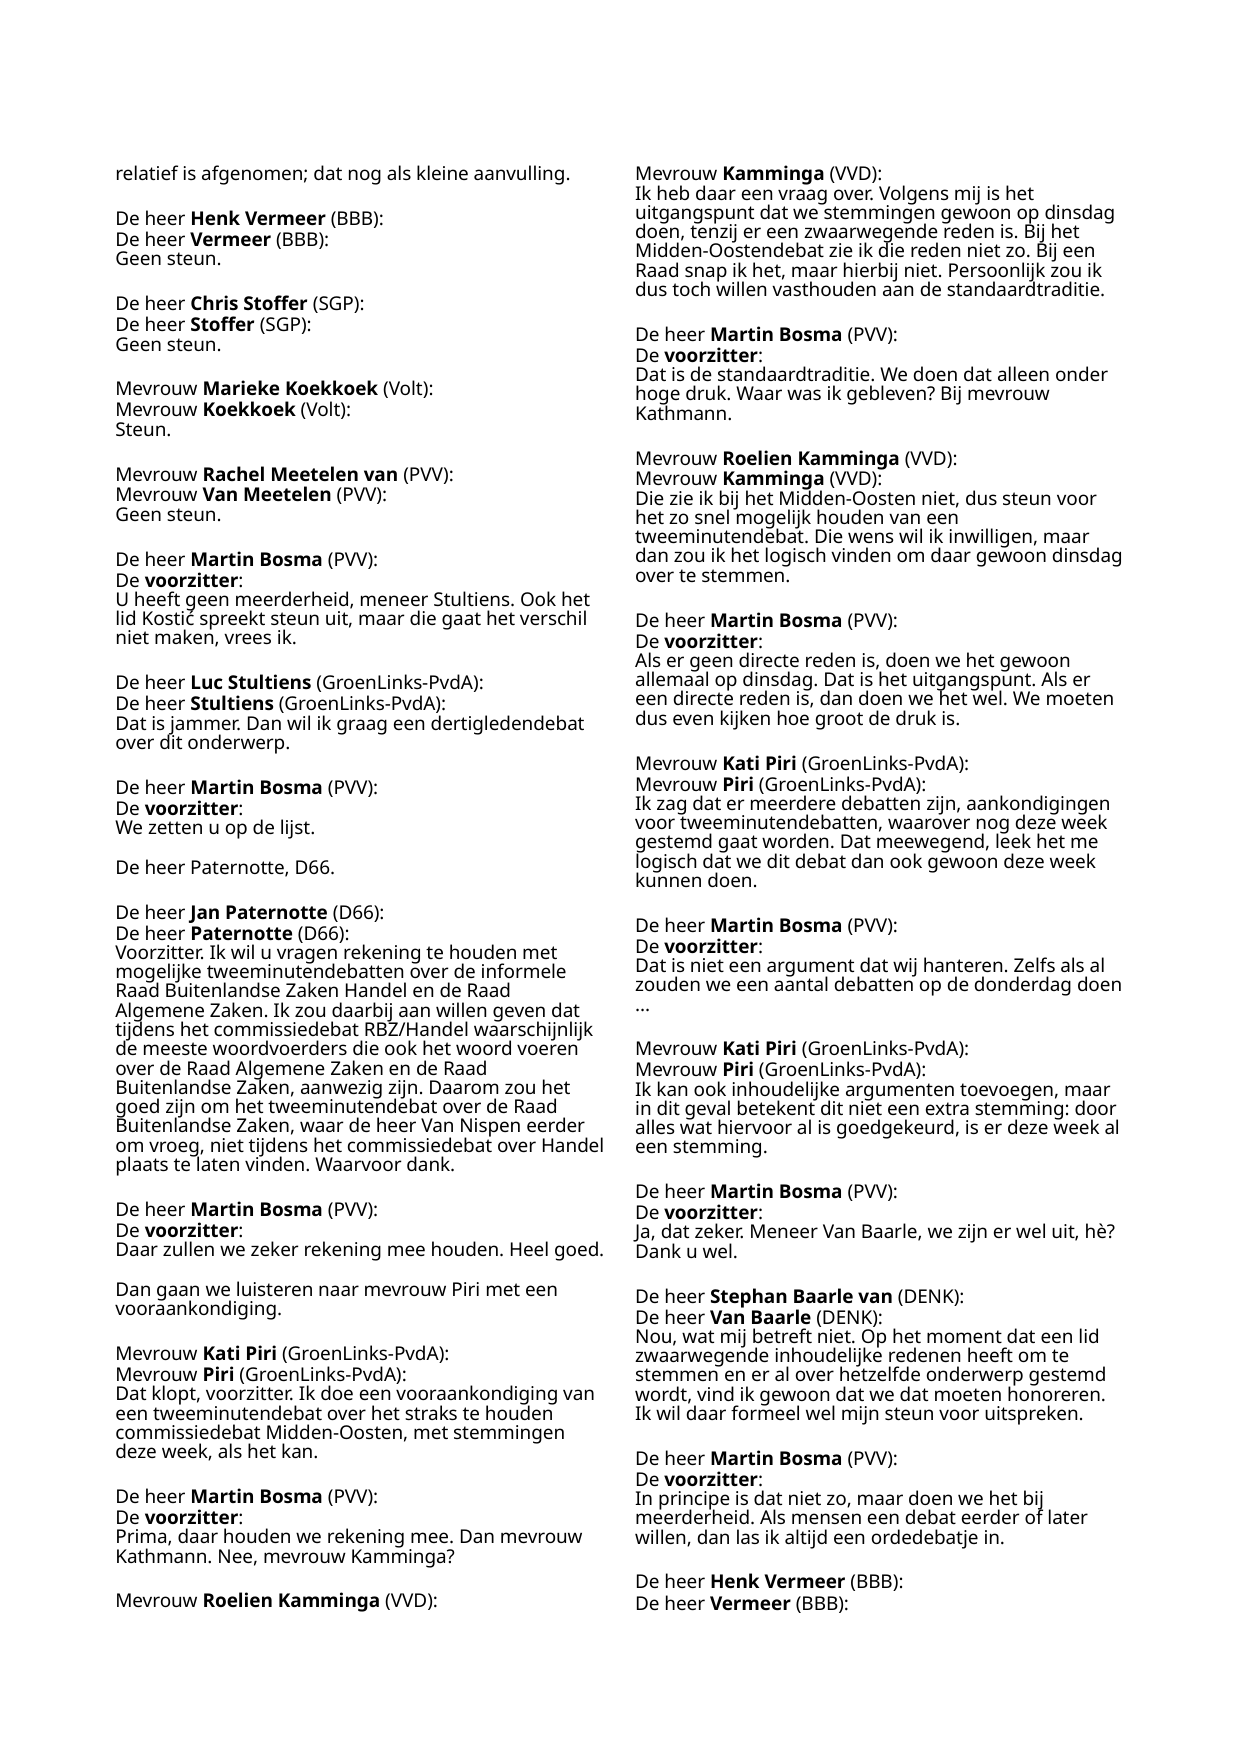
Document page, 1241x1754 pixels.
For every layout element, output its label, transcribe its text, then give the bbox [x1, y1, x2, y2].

text Mevrouw Kamminga (VVD): [635, 470, 1125, 490]
text Geen steun. [115, 250, 605, 270]
text De voorzitter: [115, 572, 605, 591]
text Ja, dat zeker. Meneer Van Baarle, we zijn er wel uit, hè? Dank u wel. [635, 1223, 1125, 1262]
text Mevrouw Kati Piri (GroenLinks-PvdA): [635, 1036, 1125, 1061]
text De heer Martin Bosma (PVV): [115, 1483, 605, 1509]
text Mevrouw Van Meetelen (PVV): [115, 486, 605, 506]
text De voorzitter: [635, 1471, 1125, 1490]
text De voorzitter: [635, 633, 1125, 652]
text De heer Martin Bosma (PVV): [635, 1178, 1125, 1204]
text Mevrouw Roelien Kamminga (VVD): [115, 1588, 605, 1613]
text De voorzitter: [635, 938, 1125, 957]
text Dat is de standaardtraditie. We doen dat alleen onder hoge druk. Waar was ik gebleven? Bij mevrouw Kathmann. [635, 366, 1125, 424]
text Mevrouw Kati Piri (GroenLinks-PvdA): [115, 1340, 605, 1366]
text Ik zag dat er meerdere debatten zijn, aankondigingen voor tweeminutendebatten, waarover nog deze week gestemd gaat worden. Dat meewegend, leek het me logisch dat we dit debat dan ook gewoon deze week kunnen doen. [635, 795, 1125, 891]
text In principe is dat niet zo, maar doen we het bij meerderheid. Als mensen een debat eerder of later willen, dan las ik altijd een ordedebatje in. [635, 1490, 1125, 1548]
text Mevrouw Rachel Meetelen van (PVV): [115, 461, 605, 486]
text De voorzitter: [115, 1222, 605, 1241]
text Ik heb daar een vraag over. Volgens mij is het uitgangspunt dat we stemmingen gewoon op dinsdag doen, tenzij er een zwaarwegende reden is. Bij het Midden-Oostendebat zie ik die reden niet zo. Bij een Raad snap ik het, maar hierbij niet. Persoonlijk zou ik dus toch willen vasthouden aan de standaardtraditie. [635, 184, 1125, 300]
text Voorzitter. Ik wil u vragen rekening te houden met mogelijke tweeminutendebatten over de informele Raad Buitenlandse Zaken Handel en de Raad Algemene Zaken. Ik zou daarbij aan willen geven dat tijdens het commissiedebat RBZ/Handel waarschijnlijk de meeste woordvoerders die ook het woord voeren over de Raad Algemene Zaken en de Raad Buitenlandse Zaken, aanwezig zijn. Daarom zou het goed zijn om het tweeminutendebat over de Raad Buitenlandse Zaken, waar de heer Van Nispen eerder om vroeg, niet tijdens het commissiedebat over Handel plaats te laten vinden. Waarvoor dank. [115, 944, 605, 1175]
text Steun. [115, 421, 605, 440]
text Geen steun. [115, 336, 605, 355]
text Daar zullen we zeker rekening mee houden. Heel goed. [115, 1241, 605, 1260]
text Geen steun. [115, 506, 605, 525]
text Dat is niet een argument dat wij hanteren. Zelfs als al zouden we een aantal debatten op de donderdag doen ... [635, 957, 1125, 1015]
text De heer Vermeer (BBB): [635, 1594, 1125, 1614]
text De voorzitter: [115, 1509, 605, 1528]
text De heer Jan Paternotte (D66): [115, 899, 605, 925]
text De voorzitter: [115, 799, 605, 819]
text Dat klopt, voorzitter. Ik doe een vooraankondiging van een tweeminutendebat over het straks te houden commissiedebat Midden-Oosten, met stemmingen deze week, als het kan. [115, 1385, 605, 1462]
text Dan gaan we luisteren naar mevrouw Piri met een vooraankondiging. [115, 1281, 605, 1319]
text Dat is jammer. Dan wil ik graag een dertigledendebat over dit onderwerp. [115, 714, 605, 753]
text Prima, daar houden we rekening mee. Dan mevrouw Kathmann. Nee, mevrouw Kamminga? [115, 1528, 605, 1567]
text De heer Paternotte, D66. [115, 859, 605, 878]
text De heer Martin Bosma (PVV): [115, 774, 605, 799]
text De heer Martin Bosma (PVV): [635, 1445, 1125, 1471]
text Die zie ik bij het Midden-Oosten niet, dus steun voor het zo snel mogelijk houden van een tweeminutendebat. Die wens wil ik inwilligen, maar dan zou ik het logisch vinden om daar gewoon dinsdag over te stemmen. [635, 490, 1125, 586]
text relatief is afgenomen; dat nog als kleine aanvulling. [115, 165, 605, 184]
text De heer Luc Stultiens (GroenLinks-PvdA): [115, 669, 605, 695]
text De voorzitter: [635, 1204, 1125, 1223]
text Ik kan ook inhoudelijke argumenten toevoegen, maar in dit geval betekent dit niet een extra stemming: door alles wat hiervoor al is goedgekeurd, is er deze week al een stemming. [635, 1081, 1125, 1158]
text De heer Henk Vermeer (BBB): [635, 1569, 1125, 1594]
text Mevrouw Piri (GroenLinks-PvdA): [635, 1061, 1125, 1081]
text De heer Henk Vermeer (BBB): [115, 205, 605, 231]
text De heer Vermeer (BBB): [115, 231, 605, 250]
text We zetten u op de lijst. [115, 819, 605, 838]
text De heer Stoffer (SGP): [115, 316, 605, 336]
text Nou, wat mij betreft niet. Op het moment dat een lid zwaarwegende inhoudelijke redenen heeft om te stemmen en er al over hetzelfde onderwerp gestemd wordt, vind ik gewoon dat we dat moeten honoreren. Ik wil daar formeel wel mijn steun voor uitspreken. [635, 1328, 1125, 1424]
text De heer Martin Bosma (PVV): [635, 912, 1125, 938]
text De heer Martin Bosma (PVV): [115, 546, 605, 572]
text De heer Chris Stoffer (SGP): [115, 291, 605, 316]
text Mevrouw Piri (GroenLinks-PvdA): [635, 776, 1125, 795]
text De heer Martin Bosma (PVV): [635, 607, 1125, 633]
text Mevrouw Kamminga (VVD): [635, 165, 1125, 184]
text Mevrouw Kati Piri (GroenLinks-PvdA): [635, 750, 1125, 776]
text Als er geen directe reden is, doen we het gewoon allemaal op dinsdag. Dat is het uitgangspunt. Als er een directe reden is, dan doen we het wel. We moeten dus even kijken hoe groot de druk is. [635, 652, 1125, 729]
text Mevrouw Piri (GroenLinks-PvdA): [115, 1366, 605, 1385]
text Mevrouw Marieke Koekkoek (Volt): [115, 376, 605, 401]
text De heer Martin Bosma (PVV): [635, 321, 1125, 347]
text De heer Martin Bosma (PVV): [115, 1196, 605, 1222]
text De voorzitter: [635, 347, 1125, 366]
text De heer Van Baarle (DENK): [635, 1309, 1125, 1328]
text De heer Stultiens (GroenLinks-PvdA): [115, 695, 605, 714]
text Mevrouw Roelien Kamminga (VVD): [635, 445, 1125, 470]
text De heer Stephan Baarle van (DENK): [635, 1283, 1125, 1309]
text De heer Paternotte (D66): [115, 925, 605, 944]
text Mevrouw Koekkoek (Volt): [115, 401, 605, 421]
text U heeft geen meerderheid, meneer Stultiens. Ook het lid Kostić spreekt steun uit, maar die gaat het verschil niet maken, vrees ik. [115, 591, 605, 649]
